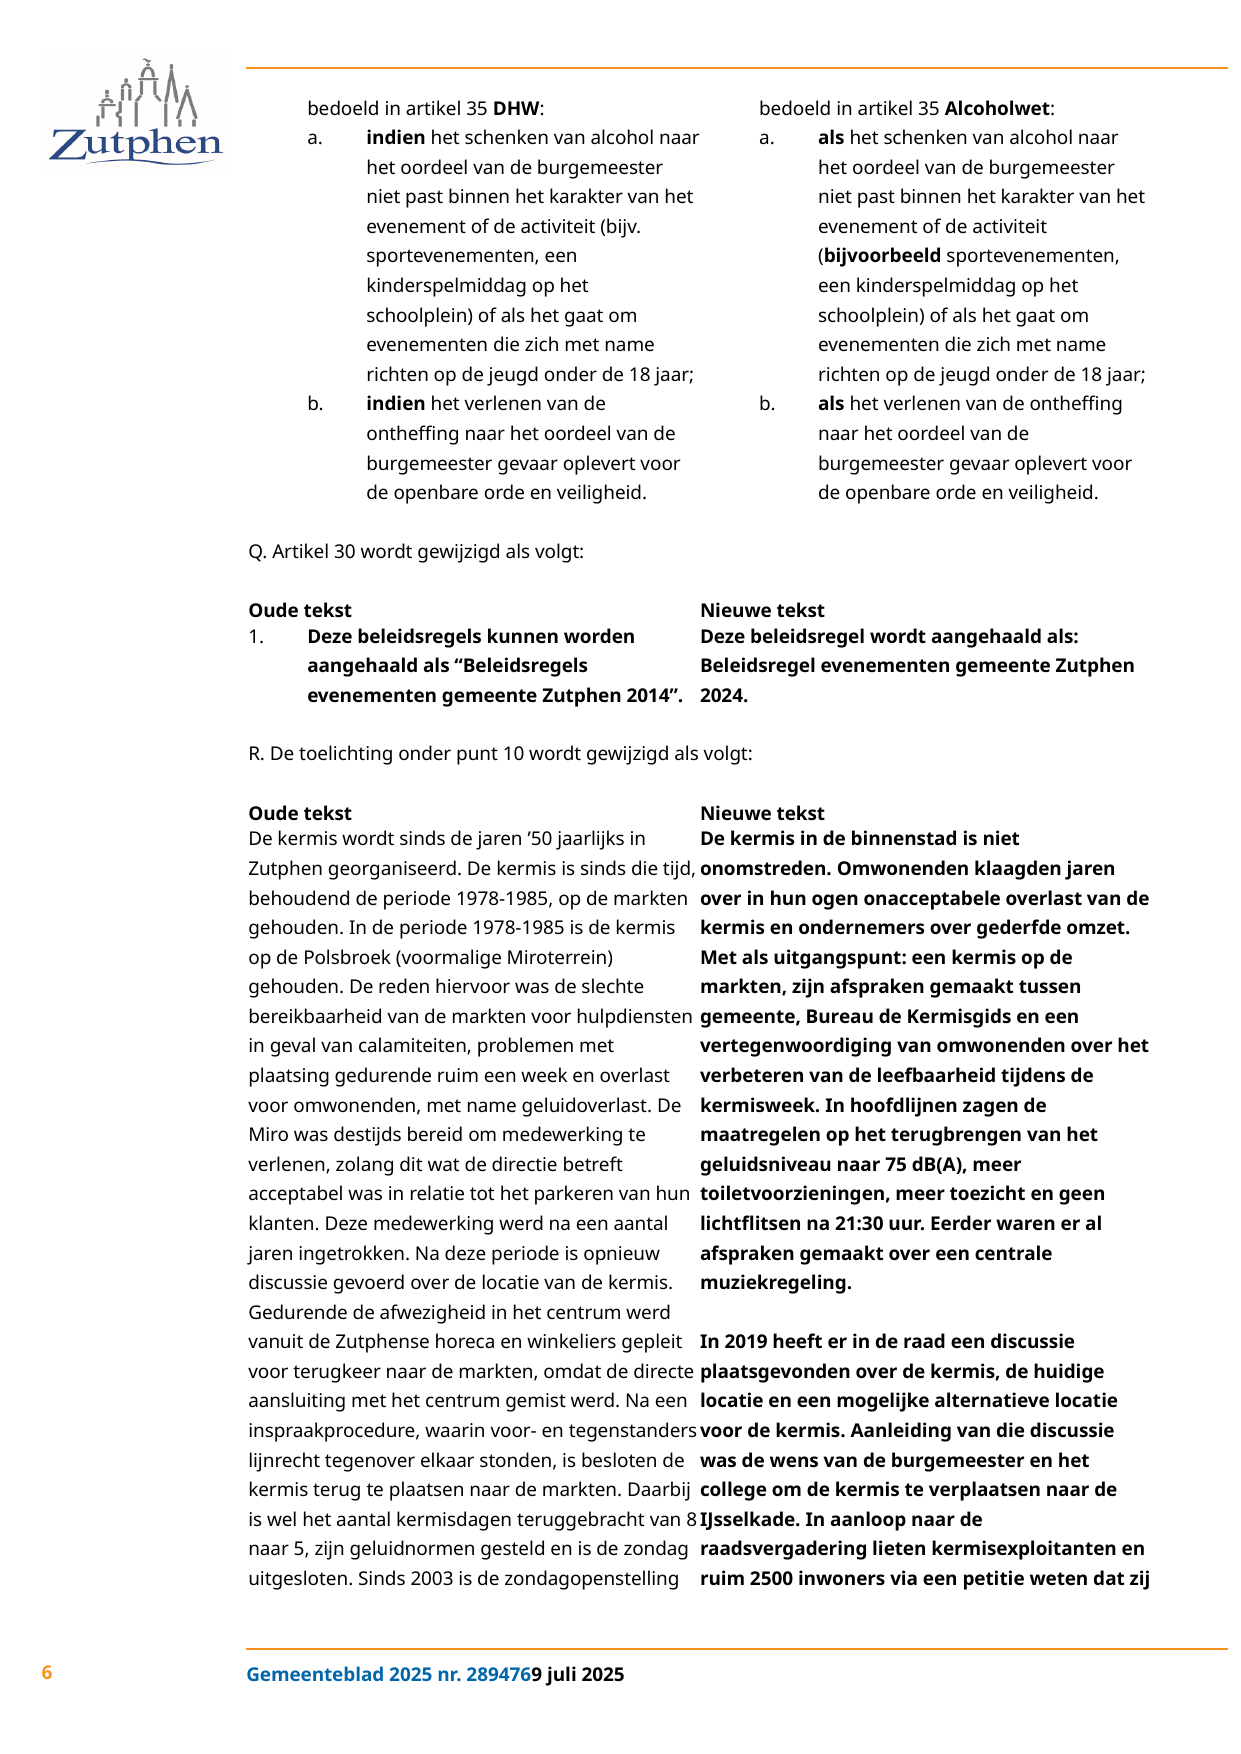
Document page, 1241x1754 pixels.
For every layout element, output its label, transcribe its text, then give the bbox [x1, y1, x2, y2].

table_cell bedoeld in artikel 35 DHW: indien het schenken van alcohol naar het oordeel van de burgemeester niet past binnen het karakter van het evenement of de activiteit (bijv. sportevenementen, een kinderspelmiddag op het schoolplein) of als het gaat om evenementen die zich met name richten op de jeugd onder de 18 jaar; indien het verlenen van de ontheffing naar het oordeel van de burgemeester gevaar oplevert voor de openbare orde en veiligheid. [248, 95, 700, 505]
text R. De toelichting onder punt 10 wordt gewijzigd als volgt: [248, 741, 1152, 766]
table_cell De kermis in de binnenstad is niet onomstreden. Omwonenden klaagden jaren over in hun ogen onacceptabele overlast van de kermis en ondernemers over gederfde omzet. Met als uitgangspunt: een kermis op de markten, zijn afspraken gemaakt tussen gemeente, Bureau de Kermisgids en een vertegenwoordiging van omwonenden over het verbeteren van de leefbaarheid tijdens de kermisweek. In hoofdlijnen zagen de maatregelen op het terugbrengen van het geluidsniveau naar 75 dB(A), meer toiletvoorzieningen, meer toezicht en geen lichtflitsen na 21:30 uur. Eerder waren er al afspraken gemaakt over een centrale muziekregeling. In 2019 heeft er in de raad een discussie plaatsgevonden over de kermis, de huidige locatie en een mogelijke alternatieve locatie voor de kermis. Aanleiding van die discussie was de wens van de burgemeester en het college om de kermis te verplaatsen naar de IJsselkade. In aanloop naar de raadsvergadering lieten kermisexploitanten en ruim 2500 inwoners via een petitie weten dat zij [700, 826, 1152, 1591]
table_header Oude tekst [248, 800, 700, 826]
table_cell De kermis wordt sinds de jaren ’50 jaarlijks in Zutphen georganiseerd. De kermis is sinds die tijd, behoudend de periode 1978-1985, op de markten gehouden. In de periode 1978-1985 is de kermis op de Polsbroek (voormalige Miroterrein) gehouden. De reden hiervoor was de slechte bereikbaarheid van de markten voor hulpdiensten in geval van calamiteiten, problemen met plaatsing gedurende ruim een week en overlast voor omwonenden, met name geluidoverlast. De Miro was destijds bereid om medewerking te verlenen, zolang dit wat de directie betreft acceptabel was in relatie tot het parkeren van hun klanten. Deze medewerking werd na een aantal jaren ingetrokken. Na deze periode is opnieuw discussie gevoerd over de locatie van de kermis. Gedurende de afwezigheid in het centrum werd vanuit de Zutphense horeca en winkeliers gepleit voor terugkeer naar de markten, omdat de directe aansluiting met het centrum gemist werd. Na een inspraakprocedure, waarin voor- en tegenstanders lijnrecht tegenover elkaar stonden, is besloten de kermis terug te plaatsen naar de markten. Daarbij is wel het aantal kermisdagen teruggebracht van 8 naar 5, zijn geluidnormen gesteld en is de zondag uitgesloten. Sinds 2003 is de zondagopenstelling [248, 826, 700, 1591]
text Q. Artikel 30 wordt gewijzigd als volgt: [248, 538, 1152, 564]
picture [41, 47, 231, 172]
table_cell Deze beleidsregels kunnen worden aangehaald als “Beleidsregels evenementen gemeente Zutphen 2014”. [248, 623, 700, 708]
table_cell Deze beleidsregel wordt aangehaald als: Beleidsregel evenementen gemeente Zutphen 2024. [700, 623, 1152, 708]
table_header Nieuwe tekst [700, 800, 1152, 826]
table_header Oude tekst [248, 597, 700, 623]
table_cell bedoeld in artikel 35 Alcoholwet: als het schenken van alcohol naar het oordeel van de burgemeester niet past binnen het karakter van het evenement of de activiteit (bijvoorbeeld sportevenementen, een kinderspelmiddag op het schoolplein) of als het gaat om evenementen die zich met name richten op de jeugd onder de 18 jaar; als het verlenen van de ontheffing naar het oordeel van de burgemeester gevaar oplevert voor de openbare orde en veiligheid. [700, 95, 1152, 505]
table_header Nieuwe tekst [700, 597, 1152, 623]
